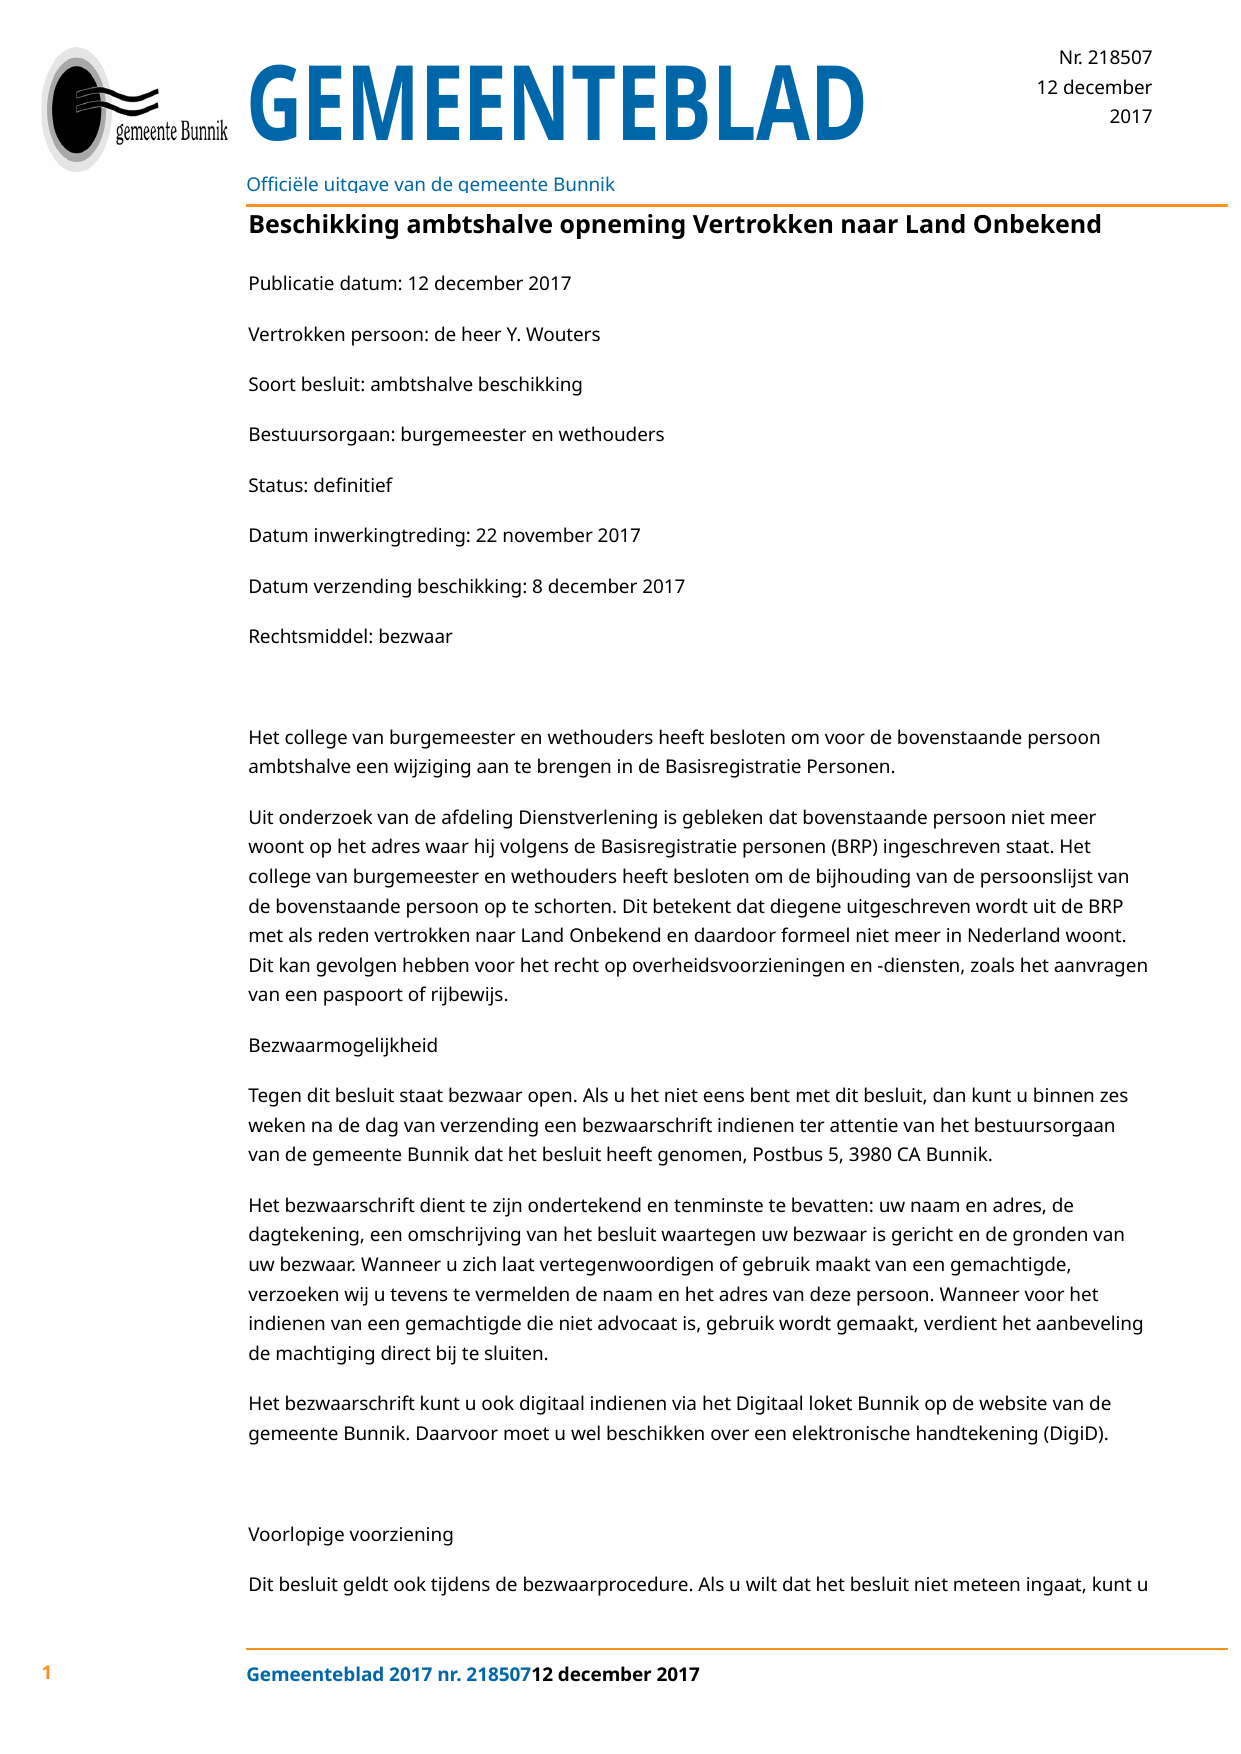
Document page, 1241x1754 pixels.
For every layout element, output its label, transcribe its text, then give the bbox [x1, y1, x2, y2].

text Tegen dit besluit staat bezwaar open. Als u het niet eens bent met dit besluit, dan kunt u binnen zes weken na de dag van verzending een bezwaarschrift indienen ter attentie van het bestuursorgaan van de gemeente Bunnik dat het besluit heeft genomen, Postbus 5, 3980 CA Bunnik. [248, 1082, 1152, 1167]
text Vertrokken persoon: de heer Y. Wouters [248, 321, 1152, 346]
picture [41, 47, 231, 172]
text Uit onderzoek van de afdeling Dienstverlening is gebleken dat bovenstaande persoon niet meer woont op het adres waar hij volgens de Basisregistratie personen (BRP) ingeschreven staat. Het college van burgemeester en wethouders heeft besloten om de bijhouding van de persoonslijst van de bovenstaande persoon op te schorten. Dit betekent dat diegene uitgeschreven wordt uit de BRP met als reden vertrokken naar Land Onbekend en daardoor formeel niet meer in Nederland woont. Dit kan gevolgen hebben voor het recht op overheidsvoorzieningen en -diensten, zoals het aanvragen van een paspoort of rijbewijs. [248, 804, 1152, 1007]
text Datum verzending beschikking: 8 december 2017 [248, 573, 1152, 598]
text Datum inwerkingtreding: 22 november 2017 [248, 522, 1152, 548]
text Bezwaarmogelijkheid [248, 1032, 1152, 1058]
text Rechtsmiddel: bezwaar [248, 623, 1152, 649]
text Bestuursorgaan: burgemeester en wethouders [248, 422, 1152, 447]
text Publicatie datum: 12 december 2017 [248, 270, 1152, 296]
text Dit besluit geldt ook tijdens de bezwaarprocedure. Als u wilt dat het besluit niet meteen ingaat, kunt u [248, 1571, 1152, 1597]
text Het bezwaarschrift kunt u ook digitaal indienen via het Digitaal loket Bunnik op de website van de gemeente Bunnik. Daarvoor moet u wel beschikken over een elektronische handtekening (DigiD). [248, 1390, 1152, 1446]
text Het college van burgemeester en wethouders heeft besloten om voor de bovenstaande persoon ambtshalve een wijziging aan te brengen in de Basisregistratie Personen. [248, 724, 1152, 779]
text Soort besluit: ambtshalve beschikking [248, 371, 1152, 397]
text Voorlopige voorziening [248, 1521, 1152, 1546]
text Beschikking ambtshalve opneming Vertrokken naar Land Onbekend [248, 207, 1152, 241]
text Status: definitief [248, 472, 1152, 498]
text Het bezwaarschrift dient te zijn ondertekend en tenminste te bevatten: uw naam en adres, de dagtekening, een omschrijving van het besluit waartegen uw bezwaar is gericht en de gronden van uw bezwaar. Wanneer u zich laat vertegenwoordigen of gebruik maakt van een gemachtigde, verzoeken wij u tevens te vermelden de naam en het adres van deze persoon. Wanneer voor het indienen van een gemachtigde die niet advocaat is, gebruik wordt gemaakt, verdient het aanbeveling de machtiging direct bij te sluiten. [248, 1192, 1152, 1366]
